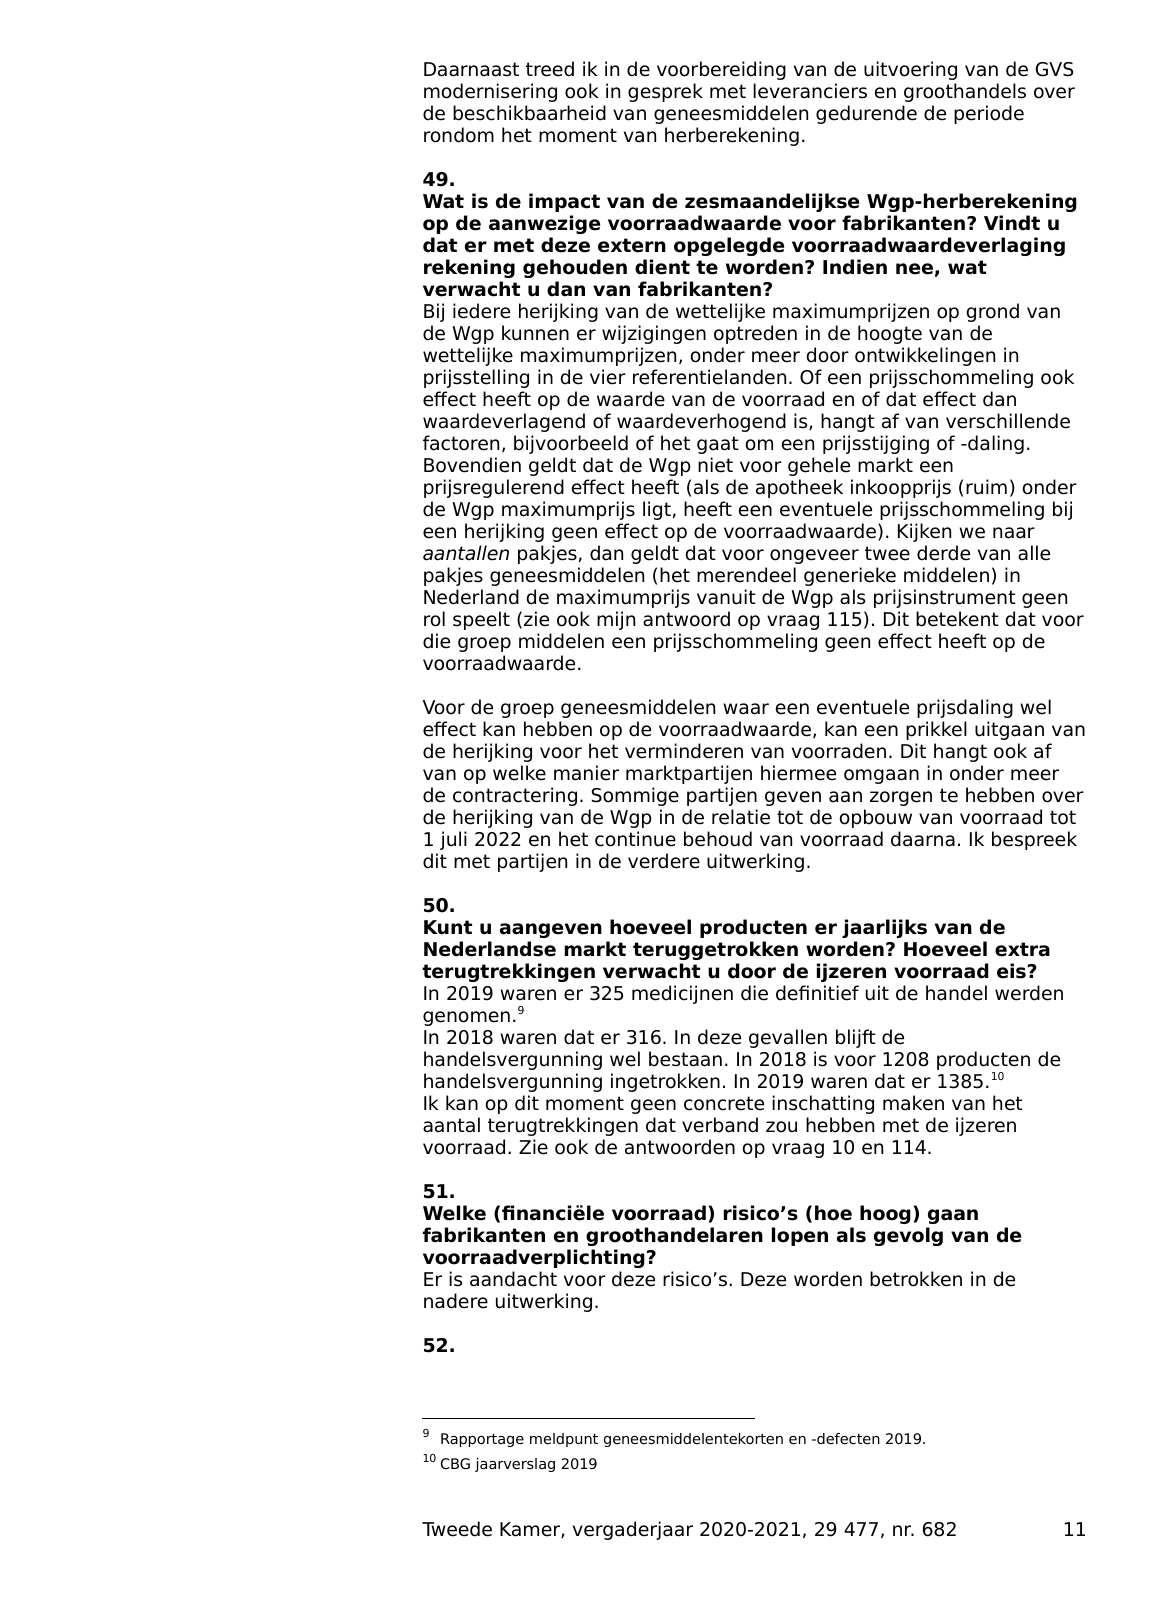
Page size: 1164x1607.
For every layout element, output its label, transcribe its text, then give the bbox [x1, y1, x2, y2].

text Ik kan op dit moment geen concrete inschatting maken van het aantal terugtrekkingen dat verband zou hebben met de ijzeren voorraad. Zie ook de antwoorden op vraag 10 en 114. [422, 1093, 1087, 1159]
text In 2019 waren er 325 medicijnen die definitief uit de handel werden genomen. [422, 983, 1087, 1027]
text 49. [422, 169, 1087, 191]
text 52. [422, 1335, 1087, 1357]
text Kunt u aangeven hoeveel producten er jaarlijks van de Nederlandse markt teruggetrokken worden? Hoeveel extra terugtrekkingen verwacht u door de ijzeren voorraad eis? [422, 917, 1087, 983]
text Er is aandacht voor deze risico’s. Deze worden betrokken in de nadere uitwerking. [422, 1269, 1087, 1313]
text CBG jaarverslag 2019 [422, 1452, 1087, 1474]
text Rapportage meldpunt geneesmiddelentekorten en -defecten 2019. [422, 1427, 1087, 1449]
text In 2018 waren dat er 316. In deze gevallen blijft de handelsvergunning wel bestaan. In 2018 is voor 1208 producten de handelsvergunning ingetrokken. In 2019 waren dat er 1385. [422, 1027, 1087, 1093]
text 50. [422, 895, 1087, 917]
text Voor de groep geneesmiddelen waar een eventuele prijsdaling wel effect kan hebben op de voorraadwaarde, kan een prikkel uitgaan van de herijking voor het verminderen van voorraden. Dit hangt ook af van op welke manier marktpartijen hiermee omgaan in onder meer de contractering. Sommige partijen geven aan zorgen te hebben over de herijking van de Wgp in de relatie tot de opbouw van voorraad tot 1 juli 2022 en het continue behoud van voorraad daarna. Ik bespreek dit met partijen in de verdere uitwerking. [422, 697, 1087, 873]
text Welke (financiële voorraad) risico’s (hoe hoog) gaan fabrikanten en groothandelaren lopen als gevolg van de voorraadverplichting? [422, 1203, 1087, 1269]
text 51. [422, 1181, 1087, 1203]
text Wat is de impact van de zesmaandelijkse Wgp-herberekening op de aanwezige voorraadwaarde voor fabrikanten? Vindt u dat er met deze extern opgelegde voorraadwaardeverlaging rekening gehouden dient te worden? Indien nee, wat verwacht u dan van fabrikanten? [422, 191, 1087, 301]
text Daarnaast treed ik in de voorbereiding van de uitvoering van de GVS modernisering ook in gesprek met leveranciers en groothandels over de beschikbaarheid van geneesmiddelen gedurende de periode rondom het moment van herberekening. [422, 59, 1087, 147]
text Bij iedere herijking van de wettelijke maximumprijzen op grond van de Wgp kunnen er wijzigingen optreden in de hoogte van de wettelijke maximumprijzen, onder meer door ontwikkelingen in prijsstelling in de vier referentielanden. Of een prijsschommeling ook effect heeft op de waarde van de voorraad en of dat effect dan waardeverlagend of waardeverhogend is, hangt af van verschillende factoren, bijvoorbeeld of het gaat om een prijsstijging of -daling. Bovendien geldt dat de Wgp niet voor gehele markt een prijsregulerend effect heeft (als de apotheek inkoopprijs (ruim) onder de Wgp maximumprijs ligt, heeft een eventuele prijsschommeling bij een herijking geen effect op de voorraadwaarde). Kijken we naar aantallen pakjes, dan geldt dat voor ongeveer twee derde van alle pakjes geneesmiddelen (het merendeel generieke middelen) in Nederland de maximumprijs vanuit de Wgp als prijsinstrument geen rol speelt (zie ook mijn antwoord op vraag 115). Dit betekent dat voor die groep middelen een prijsschommeling geen effect heeft op de voorraadwaarde. [422, 301, 1087, 675]
